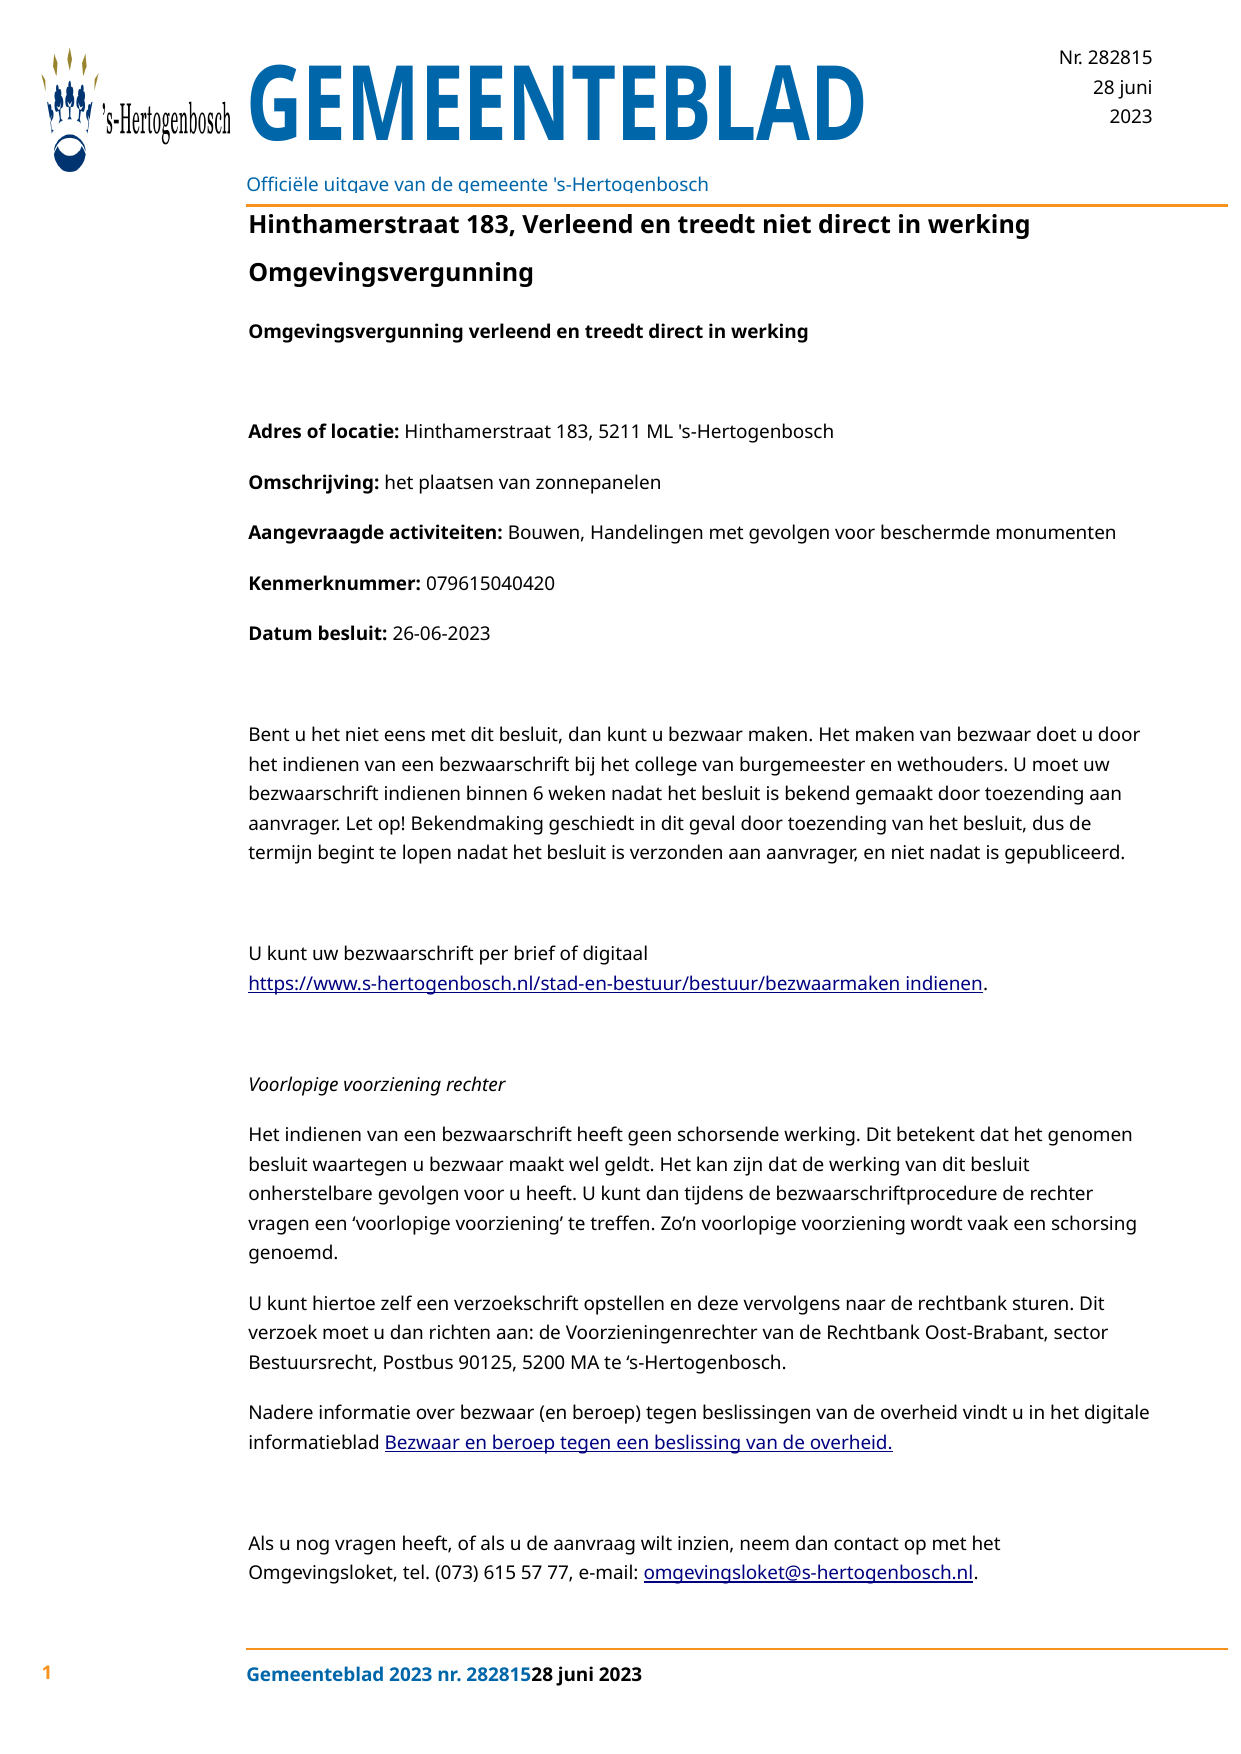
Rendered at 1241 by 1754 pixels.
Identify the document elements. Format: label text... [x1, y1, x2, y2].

picture [41, 47, 231, 172]
text U kunt uw bezwaarschrift per brief of digitaal https://www.s-hertogenbosch.nl/stad-en-bestuur/bestuur/bezwaarmaken indienen. [248, 940, 1152, 996]
text Datum besluit: 26-06-2023 [248, 620, 1152, 646]
text Omschrijving: het plaatsen van zonnepanelen [248, 469, 1152, 495]
text Als u nog vragen heeft, of als u de aanvraag wilt inzien, neem dan contact op met het Omgevingsloket, tel. (073) 615 57 77, e-mail: omgevingsloket@s-hertogenbosch.nl. [248, 1530, 1152, 1585]
text Aangevraagde activiteiten: Bouwen, Handelingen met gevolgen voor beschermde monumenten [248, 519, 1152, 545]
text Kenmerknummer: 079615040420 [248, 570, 1152, 596]
text Voorlopige voorziening rechter [248, 1071, 1152, 1097]
text U kunt hiertoe zelf een verzoekschrift opstellen en deze vervolgens naar de rechtbank sturen. Dit verzoek moet u dan richten aan: de Voorzieningenrechter van de Rechtbank Oost-Brabant, sector Bestuursrecht, Postbus 90125, 5200 MA te ‘s-Hertogenbosch. [248, 1290, 1152, 1375]
text Omgevingsvergunning verleend en treedt direct in werking [248, 318, 1152, 344]
text Nadere informatie over bezwaar (en beroep) tegen beslissingen van de overheid vindt u in het digitale informatieblad Bezwaar en beroep tegen een beslissing van de overheid. [248, 1399, 1152, 1455]
text Het indienen van een bezwaarschrift heeft geen schorsende werking. Dit betekent dat het genomen besluit waartegen u bezwaar maakt wel geldt. Het kan zijn dat de werking van dit besluit onherstelbare gevolgen voor u heeft. U kunt dan tijdens de bezwaarschriftprocedure de rechter vragen een ‘voorlopige voorziening’ te treffen. Zo’n voorlopige voorziening wordt vaak een schorsing genoemd. [248, 1121, 1152, 1265]
text Hinthamerstraat 183, Verleend en treedt niet direct in werking Omgevingsvergunning [248, 207, 1152, 288]
text Bent u het niet eens met dit besluit, dan kunt u bezwaar maken. Het maken van bezwaar doet u door het indienen van een bezwaarschrift bij het college van burgemeester en wethouders. U moet uw bezwaarschrift indienen binnen 6 weken nadat het besluit is bekend gemaakt door toezending aan aanvrager. Let op! Bekendmaking geschiedt in dit geval door toezending van het besluit, dus de termijn begint te lopen nadat het besluit is verzonden aan aanvrager, en niet nadat is gepubliceerd. [248, 721, 1152, 865]
text Adres of locatie: Hinthamerstraat 183, 5211 ML 's-Hertogenbosch [248, 419, 1152, 444]
